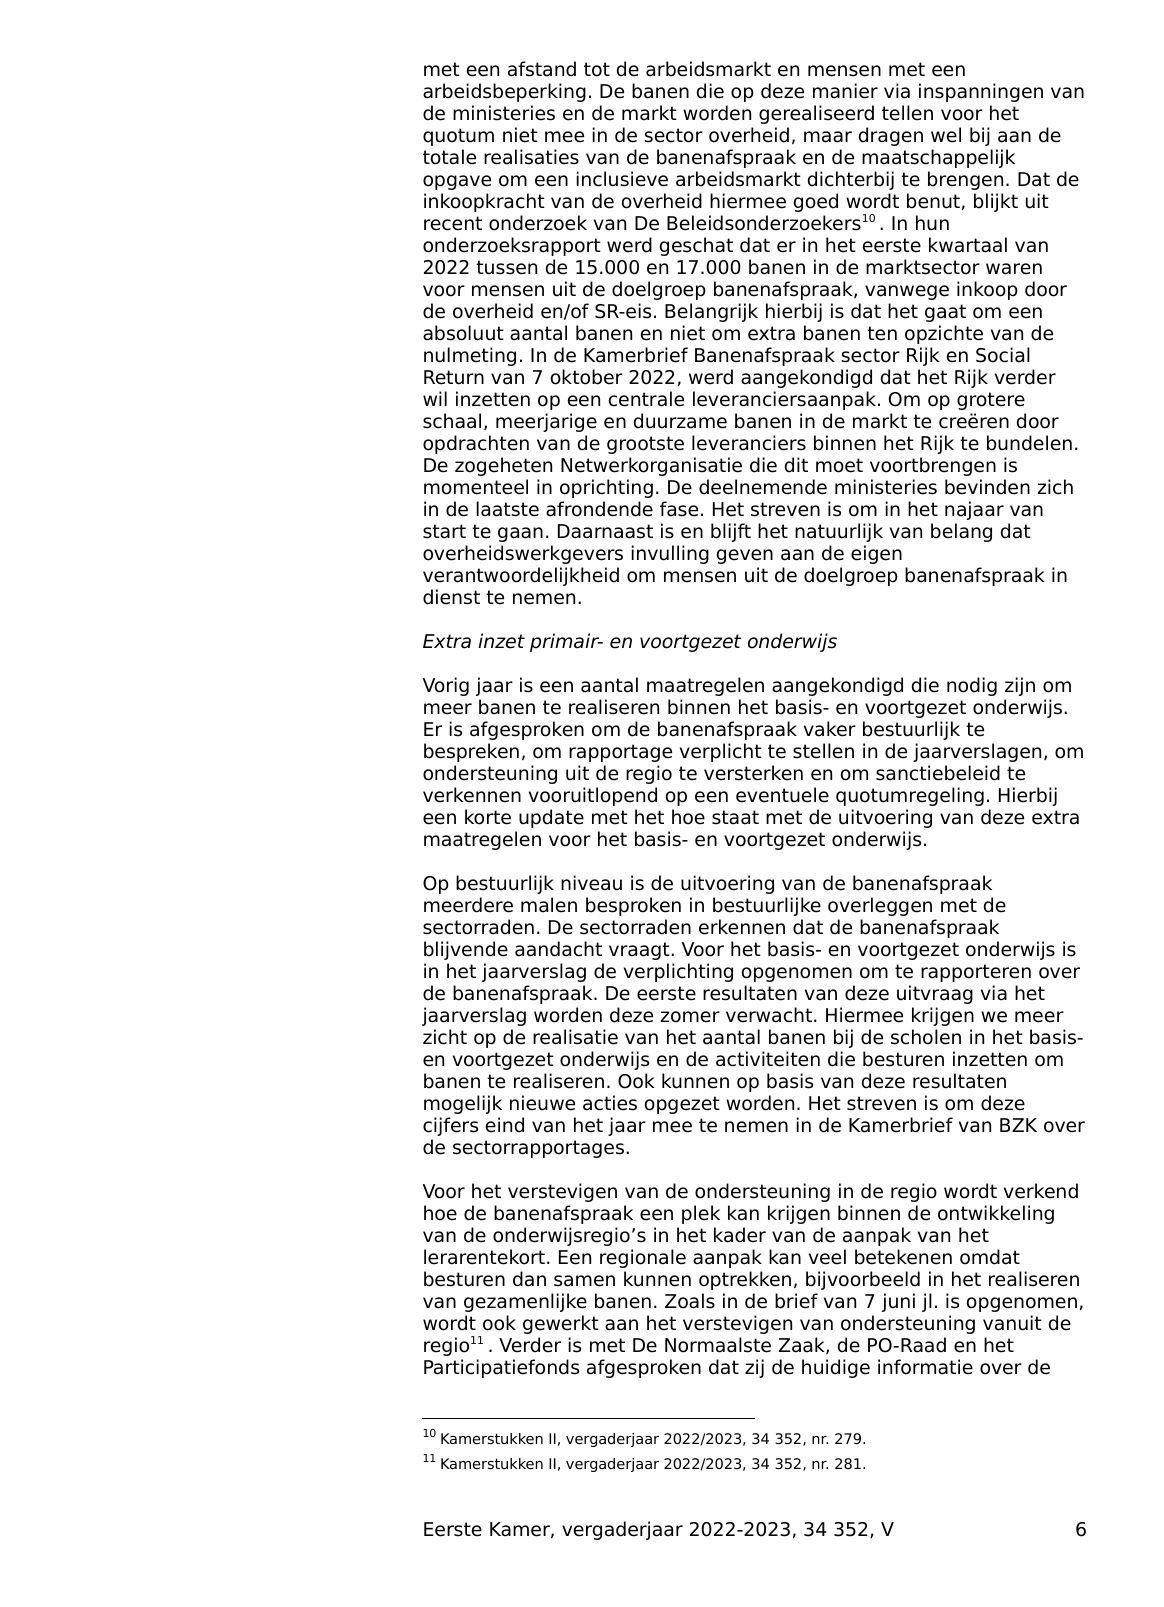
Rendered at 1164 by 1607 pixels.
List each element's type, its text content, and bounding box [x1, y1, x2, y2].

text Op bestuurlijk niveau is de uitvoering van de banenafspraak meerdere malen besproken in bestuurlijke overleggen met de sectorraden. De sectorraden erkennen dat de banenafspraak blijvende aandacht vraagt. Voor het basis- en voortgezet onderwijs is in het jaarverslag de verplichting opgenomen om te rapporteren over de banenafspraak. De eerste resultaten van deze uitvraag via het jaarverslag worden deze zomer verwacht. Hiermee krijgen we meer zicht op de realisatie van het aantal banen bij de scholen in het basis- en voortgezet onderwijs en de activiteiten die besturen inzetten om banen te realiseren. Ook kunnen op basis van deze resultaten mogelijk nieuwe acties opgezet worden. Het streven is om deze cijfers eind van het jaar mee te nemen in de Kamerbrief van BZK over de sectorrapportages. [422, 873, 1087, 1159]
subtitle Extra inzet primair- en voortgezet onderwijs [422, 631, 1087, 653]
text Vorig jaar is een aantal maatregelen aangekondigd die nodig zijn om meer banen te realiseren binnen het basis- en voortgezet onderwijs. Er is afgesproken om de banenafspraak vaker bestuurlijk te bespreken, om rapportage verplicht te stellen in de jaarverslagen, om ondersteuning uit de regio te versterken en om sanctiebeleid te verkennen vooruitlopend op een eventuele quotumregeling. Hierbij een korte update met het hoe staat met de uitvoering van deze extra maatregelen voor het basis- en voortgezet onderwijs. [422, 675, 1087, 851]
text Kamerstukken II, vergaderjaar 2022/2023, 34 352, nr. 279. [422, 1427, 1087, 1449]
text met een afstand tot de arbeidsmarkt en mensen met een arbeidsbeperking. De banen die op deze manier via inspanningen van de ministeries en de markt worden gerealiseerd tellen voor het quotum niet mee in de sector overheid, maar dragen wel bij aan de totale realisaties van de banenafspraak en de maatschappelijk opgave om een inclusieve arbeidsmarkt dichterbij te brengen. Dat de inkoopkracht van de overheid hiermee goed wordt benut, blijkt uit recent onderzoek van De Beleidsonderzoekers. In hun onderzoeksrapport werd geschat dat er in het eerste kwartaal van 2022 tussen de 15.000 en 17.000 banen in de marktsector waren voor mensen uit de doelgroep banenafspraak, vanwege inkoop door de overheid en/of SR-eis. Belangrijk hierbij is dat het gaat om een absoluut aantal banen en niet om extra banen ten opzichte van de nulmeting. In de Kamerbrief Banenafspraak sector Rijk en Social Return van 7 oktober 2022, werd aangekondigd dat het Rijk verder wil inzetten op een centrale leveranciersaanpak. Om op grotere schaal, meerjarige en duurzame banen in de markt te creëren door opdrachten van de grootste leveranciers binnen het Rijk te bundelen. De zogeheten Netwerkorganisatie die dit moet voortbrengen is momenteel in oprichting. De deelnemende ministeries bevinden zich in de laatste afrondende fase. Het streven is om in het najaar van start te gaan. Daarnaast is en blijft het natuurlijk van belang dat overheidswerkgevers invulling geven aan de eigen verantwoordelijkheid om mensen uit de doelgroep banenafspraak in dienst te nemen. [422, 59, 1087, 608]
text Voor het verstevigen van de ondersteuning in de regio wordt verkend hoe de banenafspraak een plek kan krijgen binnen de ontwikkeling van de onderwijsregio’s in het kader van de aanpak van het lerarentekort. Een regionale aanpak kan veel betekenen omdat besturen dan samen kunnen optrekken, bijvoorbeeld in het realiseren van gezamenlijke banen. Zoals in de brief van 7 juni jl. is opgenomen, wordt ook gewerkt aan het verstevigen van ondersteuning vanuit de regio. Verder is met De Normaalste Zaak, de PO-Raad en het Participatiefonds afgesproken dat zij de huidige informatie over de [422, 1181, 1087, 1379]
text Kamerstukken II, vergaderjaar 2022/2023, 34 352, nr. 281. [422, 1452, 1087, 1474]
